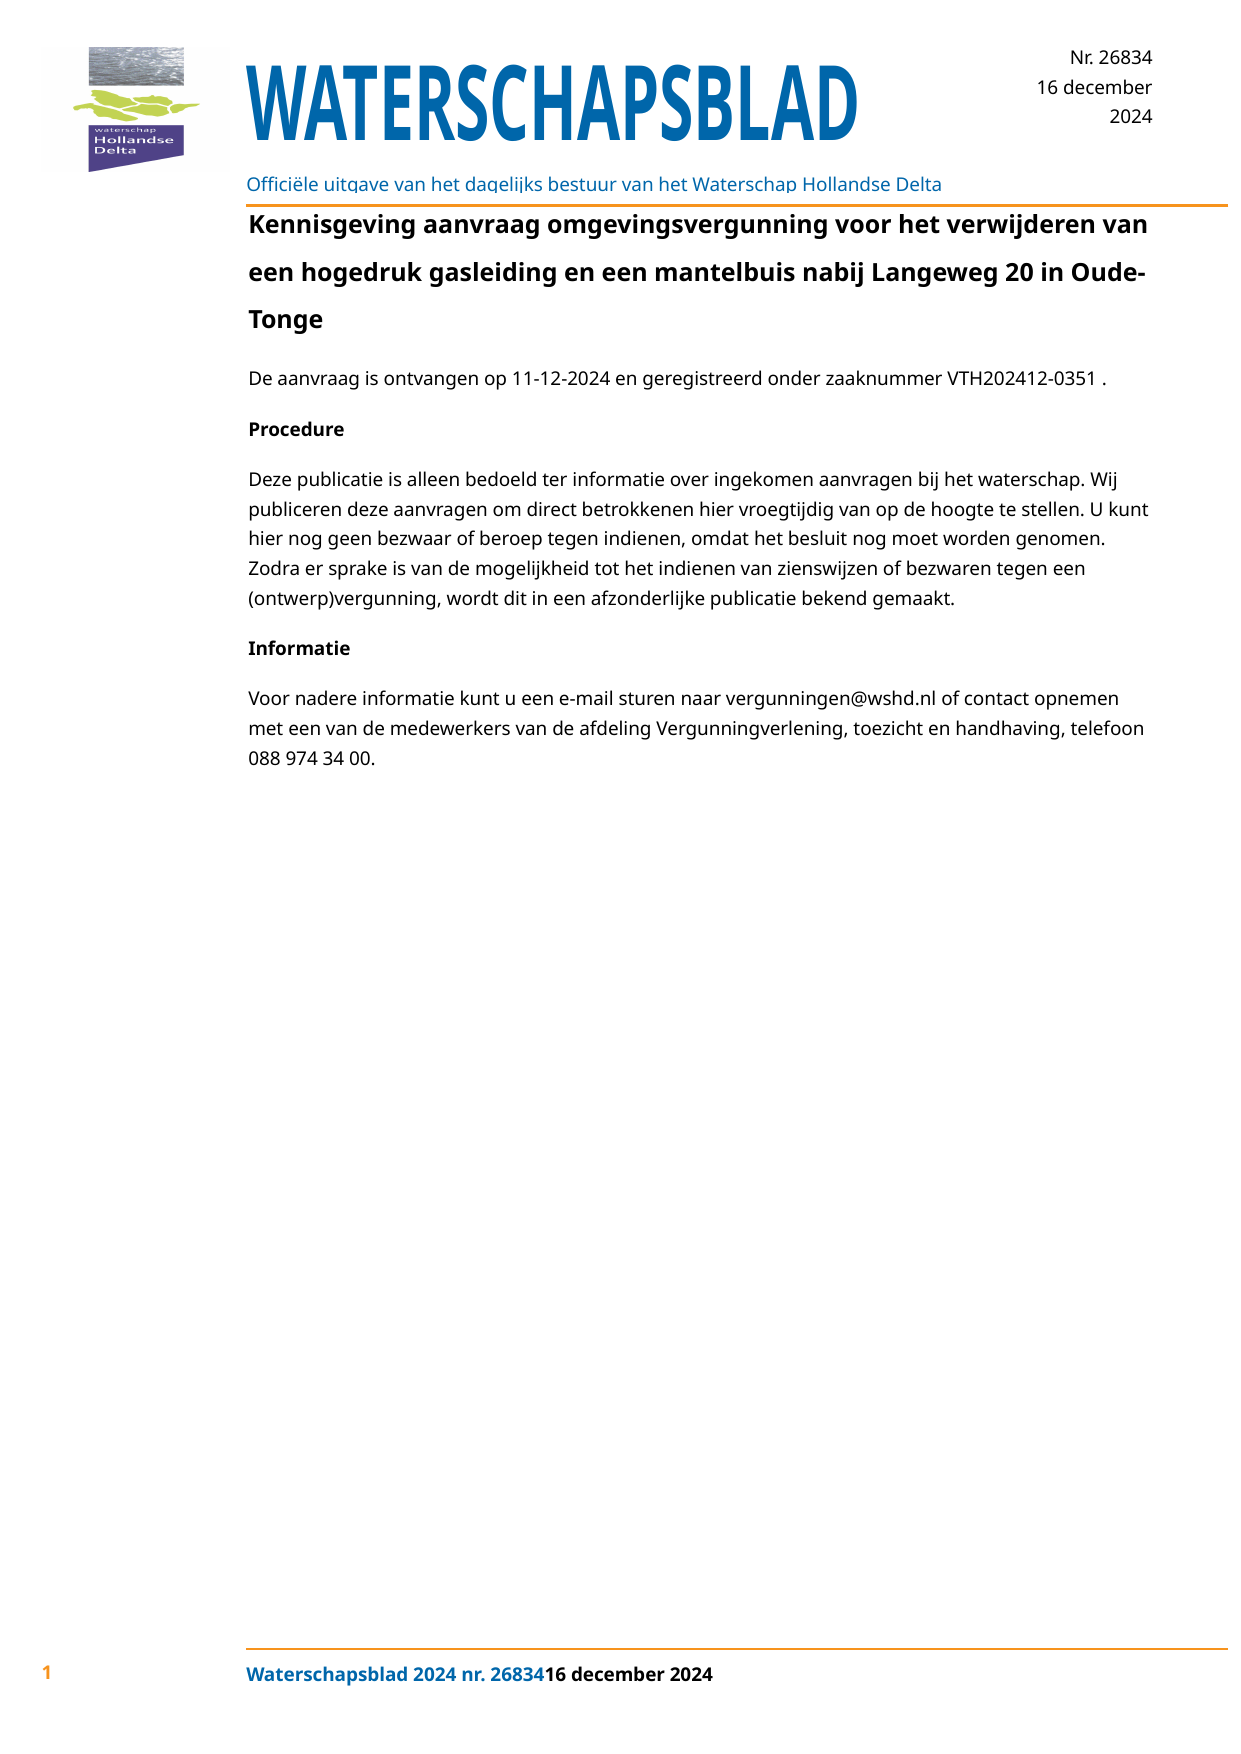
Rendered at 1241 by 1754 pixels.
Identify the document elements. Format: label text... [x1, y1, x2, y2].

text Voor nadere informatie kunt u een e-mail sturen naar vergunningen@wshd.nl of contact opnemen met een van de medewerkers van de afdeling Vergunningverlening, toezicht en handhaving, telefoon 088 974 34 00. [248, 686, 1152, 770]
text Procedure [248, 416, 1152, 442]
text De aanvraag is ontvangen op 11-12-2024 en geregistreerd onder zaaknummer VTH202412-0351 . [248, 366, 1152, 391]
text Informatie [248, 635, 1152, 661]
picture [41, 47, 231, 172]
text Kennisgeving aanvraag omgevingsvergunning voor het verwijderen van een hogedruk gasleiding en een mantelbuis nabij Langeweg 20 in Oude-Tonge [248, 207, 1152, 336]
text Deze publicatie is alleen bedoeld ter informatie over ingekomen aanvragen bij het waterschap. Wij publiceren deze aanvragen om direct betrokkenen hier vroegtijdig van op de hoogte te stellen. U kunt hier nog geen bezwaar of beroep tegen indienen, omdat het besluit nog moet worden genomen. Zodra er sprake is van de mogelijkheid tot het indienen van zienswijzen of bezwaren tegen een (ontwerp)vergunning, wordt dit in een afzonderlijke publicatie bekend gemaakt. [248, 466, 1152, 610]
